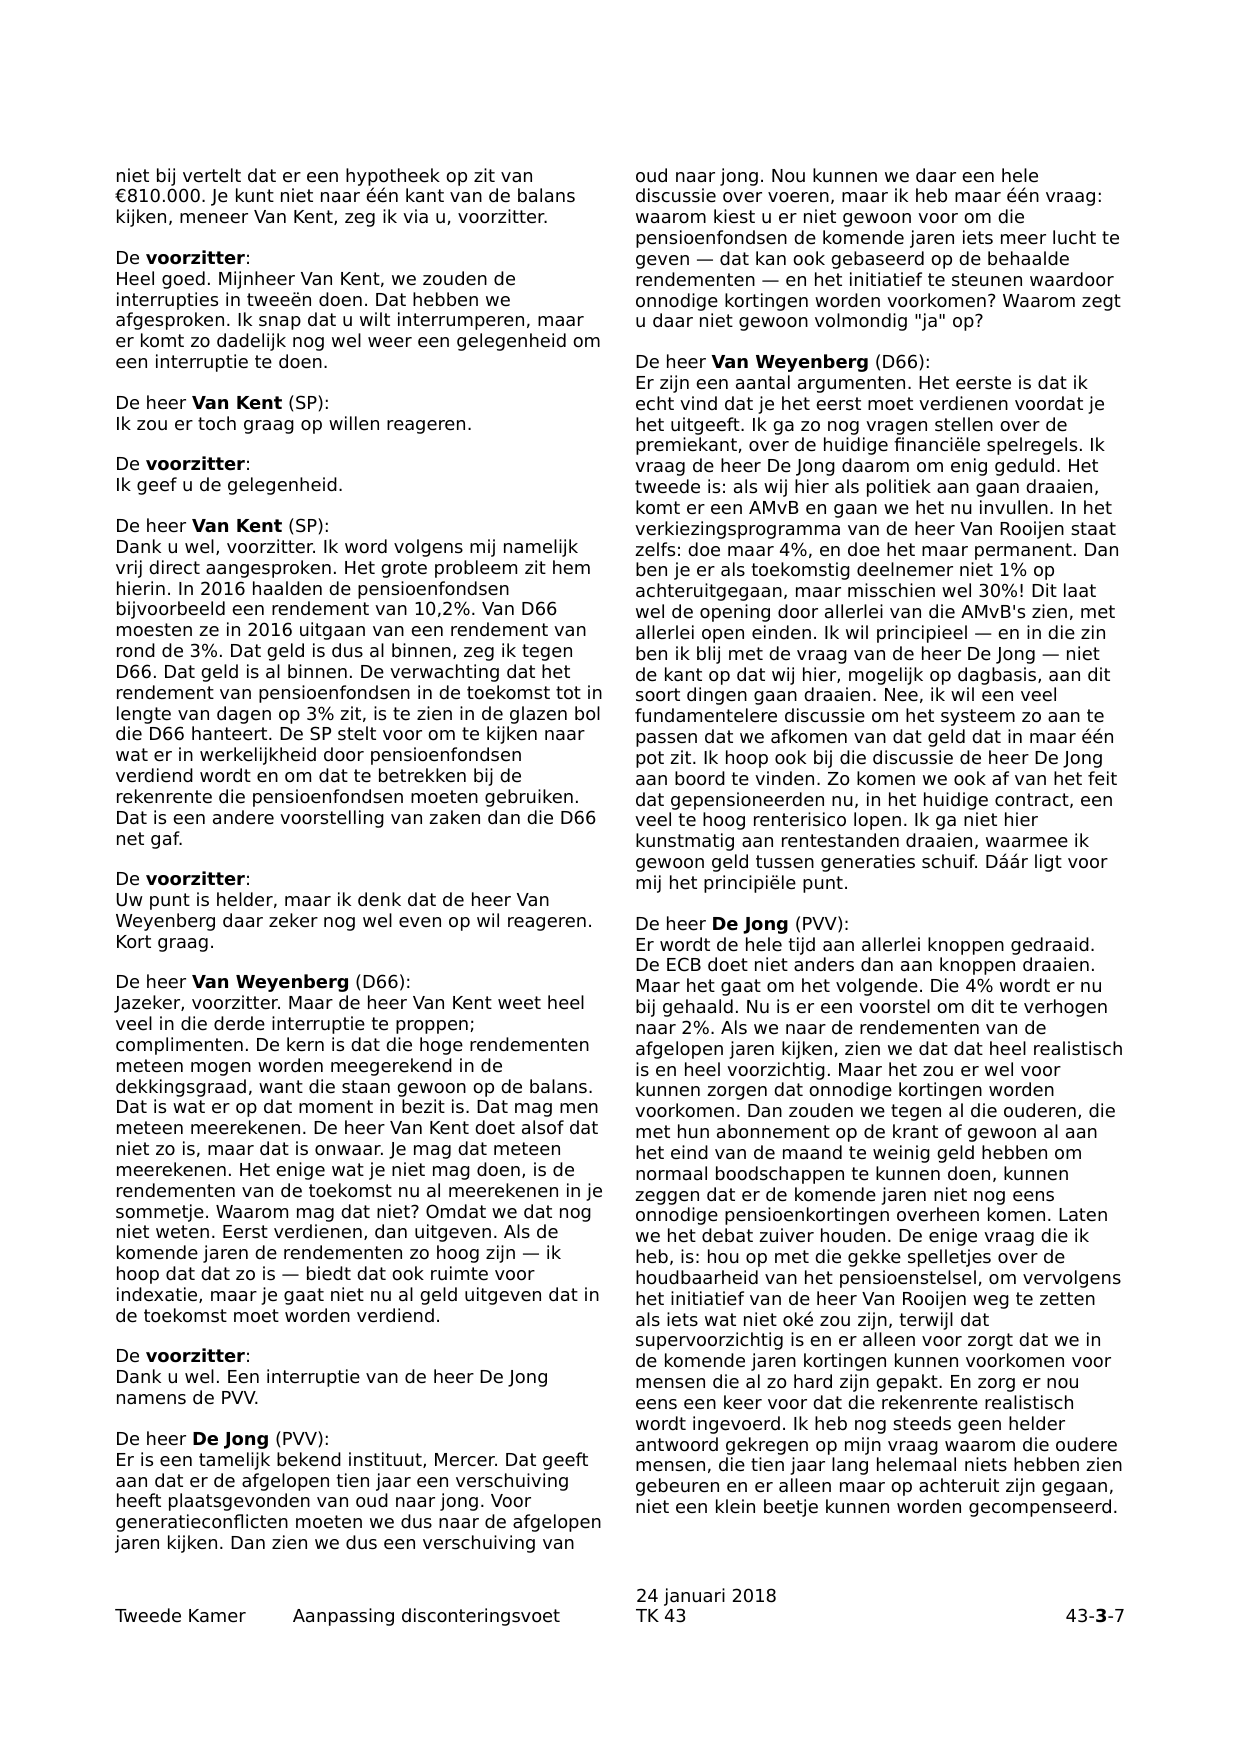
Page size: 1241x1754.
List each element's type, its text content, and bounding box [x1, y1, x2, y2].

text De heer Van Kent (SP): [115, 516, 605, 537]
text Dank u wel. Een interruptie van de heer De Jong namens de PVV. [115, 1367, 605, 1409]
text Jazeker, voorzitter. Maar de heer Van Kent weet heel veel in die derde interruptie te proppen; complimenten. De kern is dat die hoge rendementen meteen mogen worden meegerekend in de dekkingsgraad, want die staan gewoon op de balans. Dat is wat er op dat moment in bezit is. Dat mag men meteen meerekenen. De heer Van Kent doet alsof dat niet zo is, maar dat is onwaar. Je mag dat meteen meerekenen. Het enige wat je niet mag doen, is de rendementen van de toekomst nu al meerekenen in je sommetje. Waarom mag dat niet? Omdat we dat nog niet weten. Eerst verdienen, dan uitgeven. Als de komende jaren de rendementen zo hoog zijn — ik hoop dat dat zo is — biedt dat ook ruimte voor indexatie, maar je gaat niet nu al geld uitgeven dat in de toekomst moet worden verdiend. [115, 993, 605, 1326]
text oud naar jong. Nou kunnen we daar een hele discussie over voeren, maar ik heb maar één vraag: waarom kiest u er niet gewoon voor om die pensioenfondsen de komende jaren iets meer lucht te geven — dat kan ook gebaseerd op de behaalde rendementen — en het initiatief te steunen waardoor onnodige kortingen worden voorkomen? Waarom zegt u daar niet gewoon volmondig "ja" op? [635, 165, 1125, 332]
text Uw punt is helder, maar ik denk dat de heer Van Weyenberg daar zeker nog wel even op wil reageren. Kort graag. [115, 890, 605, 952]
text Er is een tamelijk bekend instituut, Mercer. Dat geeft aan dat er de afgelopen tien jaar een verschuiving heeft plaatsgevonden van oud naar jong. Voor generatieconflicten moeten we dus naar de afgelopen jaren kijken. Dan zien we dus een verschuiving van [115, 1449, 605, 1554]
text De heer Van Weyenberg (D66): [635, 352, 1125, 373]
text Ik zou er toch graag op willen reageren. [115, 413, 605, 434]
text Ik geef u de gelegenheid. [115, 475, 605, 496]
text Er zijn een aantal argumenten. Het eerste is dat ik echt vind dat je het eerst moet verdienen voordat je het uitgeeft. Ik ga zo nog vragen stellen over de premiekant, over de huidige financiële spelregels. Ik vraag de heer De Jong daarom om enig geduld. Het tweede is: als wij hier als politiek aan gaan draaien, komt er een AMvB en gaan we het nu invullen. In het verkiezingsprogramma van de heer Van Rooijen staat zelfs: doe maar 4%, en doe het maar permanent. Dan ben je er als toekomstig deelnemer niet 1% op achteruitgegaan, maar misschien wel 30%! Dit laat wel de opening door allerlei van die AMvB's zien, met allerlei open einden. Ik wil principieel — en in die zin ben ik blij met de vraag van de heer De Jong — niet de kant op dat wij hier, mogelijk op dagbasis, aan dit soort dingen gaan draaien. Nee, ik wil een veel fundamentelere discussie om het systeem zo aan te passen dat we afkomen van dat geld dat in maar één pot zit. Ik hoop ook bij die discussie de heer De Jong aan boord te vinden. Zo komen we ook af van het feit dat gepensioneerden nu, in het huidige contract, een veel te hoog renterisico lopen. Ik ga niet hier kunstmatig aan rentestanden draaien, waarmee ik gewoon geld tussen generaties schuif. Dáár ligt voor mij het principiële punt. [635, 373, 1125, 893]
text De heer De Jong (PVV): [115, 1429, 605, 1449]
text De heer Van Kent (SP): [115, 393, 605, 413]
text Dank u wel, voorzitter. Ik word volgens mij namelijk vrij direct aangesproken. Het grote probleem zit hem hierin. In 2016 haalden de pensioenfondsen bijvoorbeeld een rendement van 10,2%. Van D66 moesten ze in 2016 uitgaan van een rendement van rond de 3%. Dat geld is dus al binnen, zeg ik tegen D66. Dat geld is al binnen. De verwachting dat het rendement van pensioenfondsen in de toekomst tot in lengte van dagen op 3% zit, is te zien in de glazen bol die D66 hanteert. De SP stelt voor om te kijken naar wat er in werkelijkheid door pensioenfondsen verdiend wordt en om dat te betrekken bij de rekenrente die pensioenfondsen moeten gebruiken. Dat is een andere voorstelling van zaken dan die D66 net gaf. [115, 537, 605, 849]
text De voorzitter: [115, 454, 605, 475]
text De voorzitter: [115, 869, 605, 890]
text De heer Van Weyenberg (D66): [115, 972, 605, 993]
text De voorzitter: [115, 248, 605, 268]
text niet bij vertelt dat er een hypotheek op zit van €810.000. Je kunt niet naar één kant van de balans kijken, meneer Van Kent, zeg ik via u, voorzitter. [115, 165, 605, 228]
text De heer De Jong (PVV): [635, 913, 1125, 934]
text Er wordt de hele tijd aan allerlei knoppen gedraaid. De ECB doet niet anders dan aan knoppen draaien. Maar het gaat om het volgende. Die 4% wordt er nu bij gehaald. Nu is er een voorstel om dit te verhogen naar 2%. Als we naar de rendementen van de afgelopen jaren kijken, zien we dat dat heel realistisch is en heel voorzichtig. Maar het zou er wel voor kunnen zorgen dat onnodige kortingen worden voorkomen. Dan zouden we tegen al die ouderen, die met hun abonnement op de krant of gewoon al aan het eind van de maand te weinig geld hebben om normaal boodschappen te kunnen doen, kunnen zeggen dat er de komende jaren niet nog eens onnodige pensioenkortingen overheen komen. Laten we het debat zuiver houden. De enige vraag die ik heb, is: hou op met die gekke spelletjes over de houdbaarheid van het pensioenstelsel, om vervolgens het initiatief van de heer Van Rooijen weg te zetten als iets wat niet oké zou zijn, terwijl dat supervoorzichtig is en er alleen voor zorgt dat we in de komende jaren kortingen kunnen voorkomen voor mensen die al zo hard zijn gepakt. En zorg er nou eens een keer voor dat die rekenrente realistisch wordt ingevoerd. Ik heb nog steeds geen helder antwoord gekregen op mijn vraag waarom die oudere mensen, die tien jaar lang helemaal niets hebben zien gebeuren en er alleen maar op achteruit zijn gegaan, niet een klein beetje kunnen worden gecompenseerd. [635, 934, 1125, 1518]
text De voorzitter: [115, 1346, 605, 1367]
text Heel goed. Mijnheer Van Kent, we zouden de interrupties in tweeën doen. Dat hebben we afgesproken. Ik snap dat u wilt interrumperen, maar er komt zo dadelijk nog wel weer een gelegenheid om een interruptie te doen. [115, 268, 605, 373]
